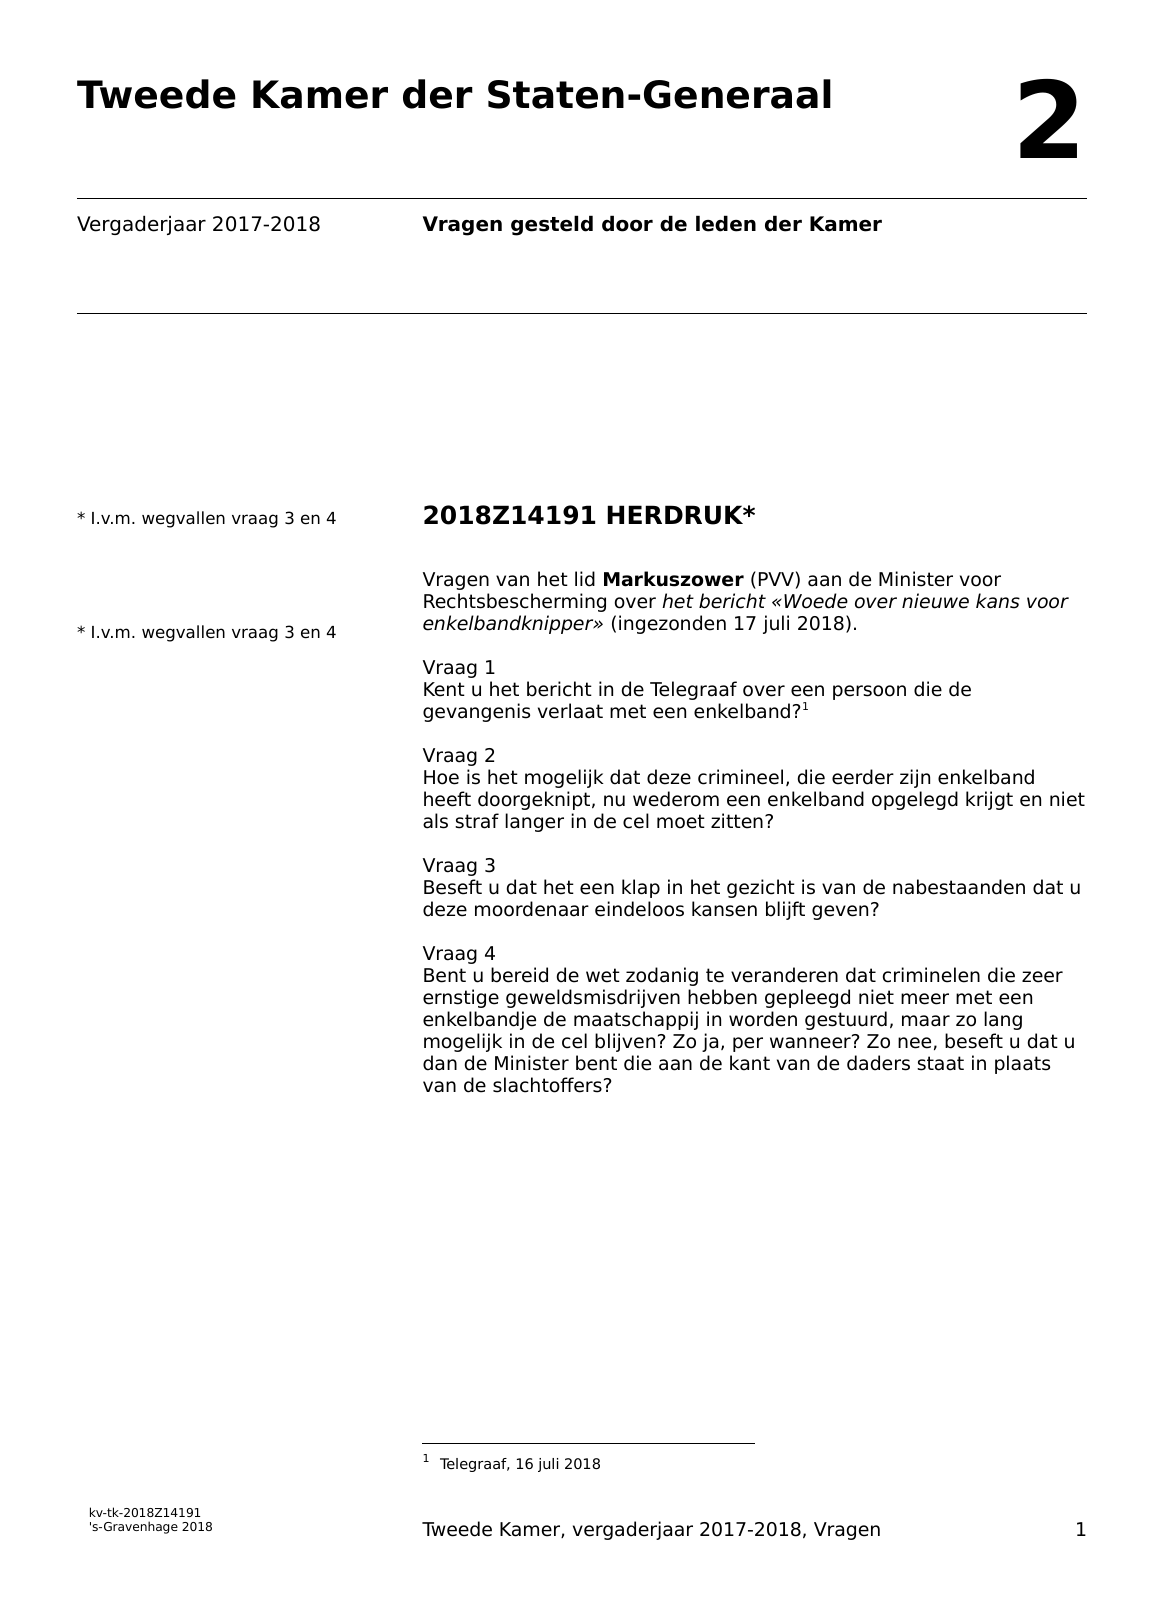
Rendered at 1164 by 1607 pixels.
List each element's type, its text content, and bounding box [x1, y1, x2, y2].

text Vraag 4 [422, 943, 1087, 965]
text 's-Gravenhage 2018 [88, 1520, 323, 1534]
text * I.v.m. wegvallen vraag 3 en 4 [77, 509, 396, 528]
table_header 2 [886, 59, 1087, 198]
text Vraag 3 [422, 855, 1087, 877]
text Telegraaf, 16 juli 2018 [422, 1452, 1087, 1474]
text Kent u het bericht in de Telegraaf over een persoon die de gevangenis verlaat met een enkelband? [422, 679, 1087, 723]
table_cell Vragen gesteld door de leden der Kamer [422, 199, 1087, 313]
text Vragen van het lid Markuszower (PVV) aan de Minister voor Rechtsbescherming over het bericht «Woede over nieuwe kans voor enkelbandknipper» (ingezonden 17 juli 2018). [422, 569, 1087, 635]
text Vraag 1 [422, 657, 1087, 679]
text [77, 528, 396, 538]
text Hoe is het mogelijk dat deze crimineel, die eerder zijn enkelband heeft doorgeknipt, nu wederom een enkelband opgelegd krijgt en niet als straf langer in de cel moet zitten? [422, 767, 1087, 833]
table_header Tweede Kamer der Staten-Generaal [77, 59, 886, 198]
text Bent u bereid de wet zodanig te veranderen dat criminelen die zeer ernstige geweldsmisdrijven hebben gepleegd niet meer met een enkelbandje de maatschappij in worden gestuurd, maar zo lang mogelijk in de cel blijven? Zo ja, per wanneer? Zo nee, beseft u dat u dan de Minister bent die aan de kant van de daders staat in plaats van de slachtoffers? [422, 965, 1087, 1097]
text 2018Z14191 HERDRUK* [422, 501, 1087, 531]
text Vraag 2 [422, 745, 1087, 767]
text * I.v.m. wegvallen vraag 3 en 4 [77, 623, 396, 643]
table_cell Vergaderjaar 2017-2018 [77, 199, 422, 313]
text kv-tk-2018Z14191 [88, 1506, 323, 1520]
text Beseft u dat het een klap in het gezicht is van de nabestaanden dat u deze moordenaar eindeloos kansen blijft geven? [422, 877, 1087, 921]
